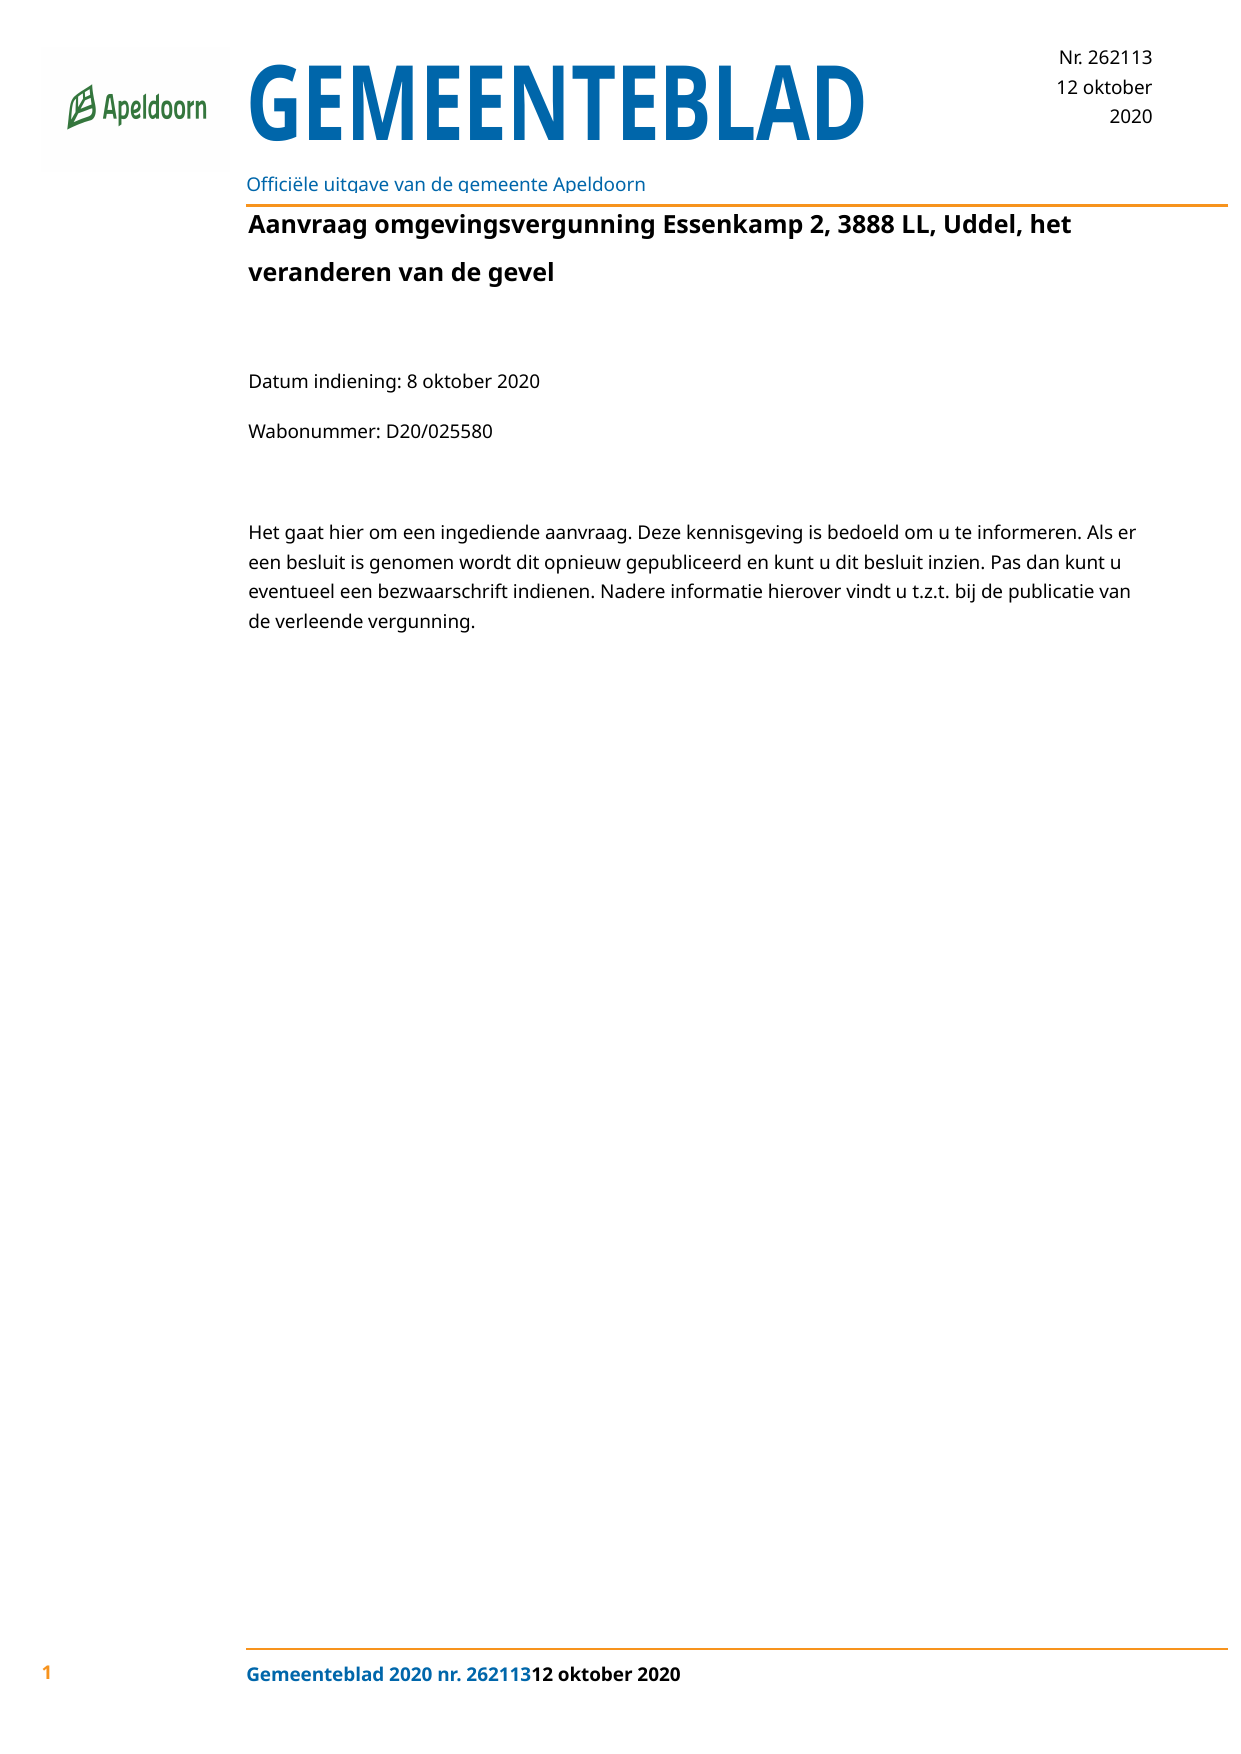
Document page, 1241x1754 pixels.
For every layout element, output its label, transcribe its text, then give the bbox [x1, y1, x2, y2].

picture [41, 47, 231, 172]
text Wabonummer: D20/025580 [248, 419, 1152, 444]
text Het gaat hier om een ingediende aanvraag. Deze kennisgeving is bedoeld om u te informeren. Als er een besluit is genomen wordt dit opnieuw gepubliceerd en kunt u dit besluit inzien. Pas dan kunt u eventueel een bezwaarschrift indienen. Nadere informatie hierover vindt u t.z.t. bij de publicatie van de verleende vergunning. [248, 519, 1152, 634]
text Aanvraag omgevingsvergunning Essenkamp 2, 3888 LL, Uddel, het veranderen van de gevel [248, 207, 1152, 288]
text Datum indiening: 8 oktober 2020 [248, 368, 1152, 394]
